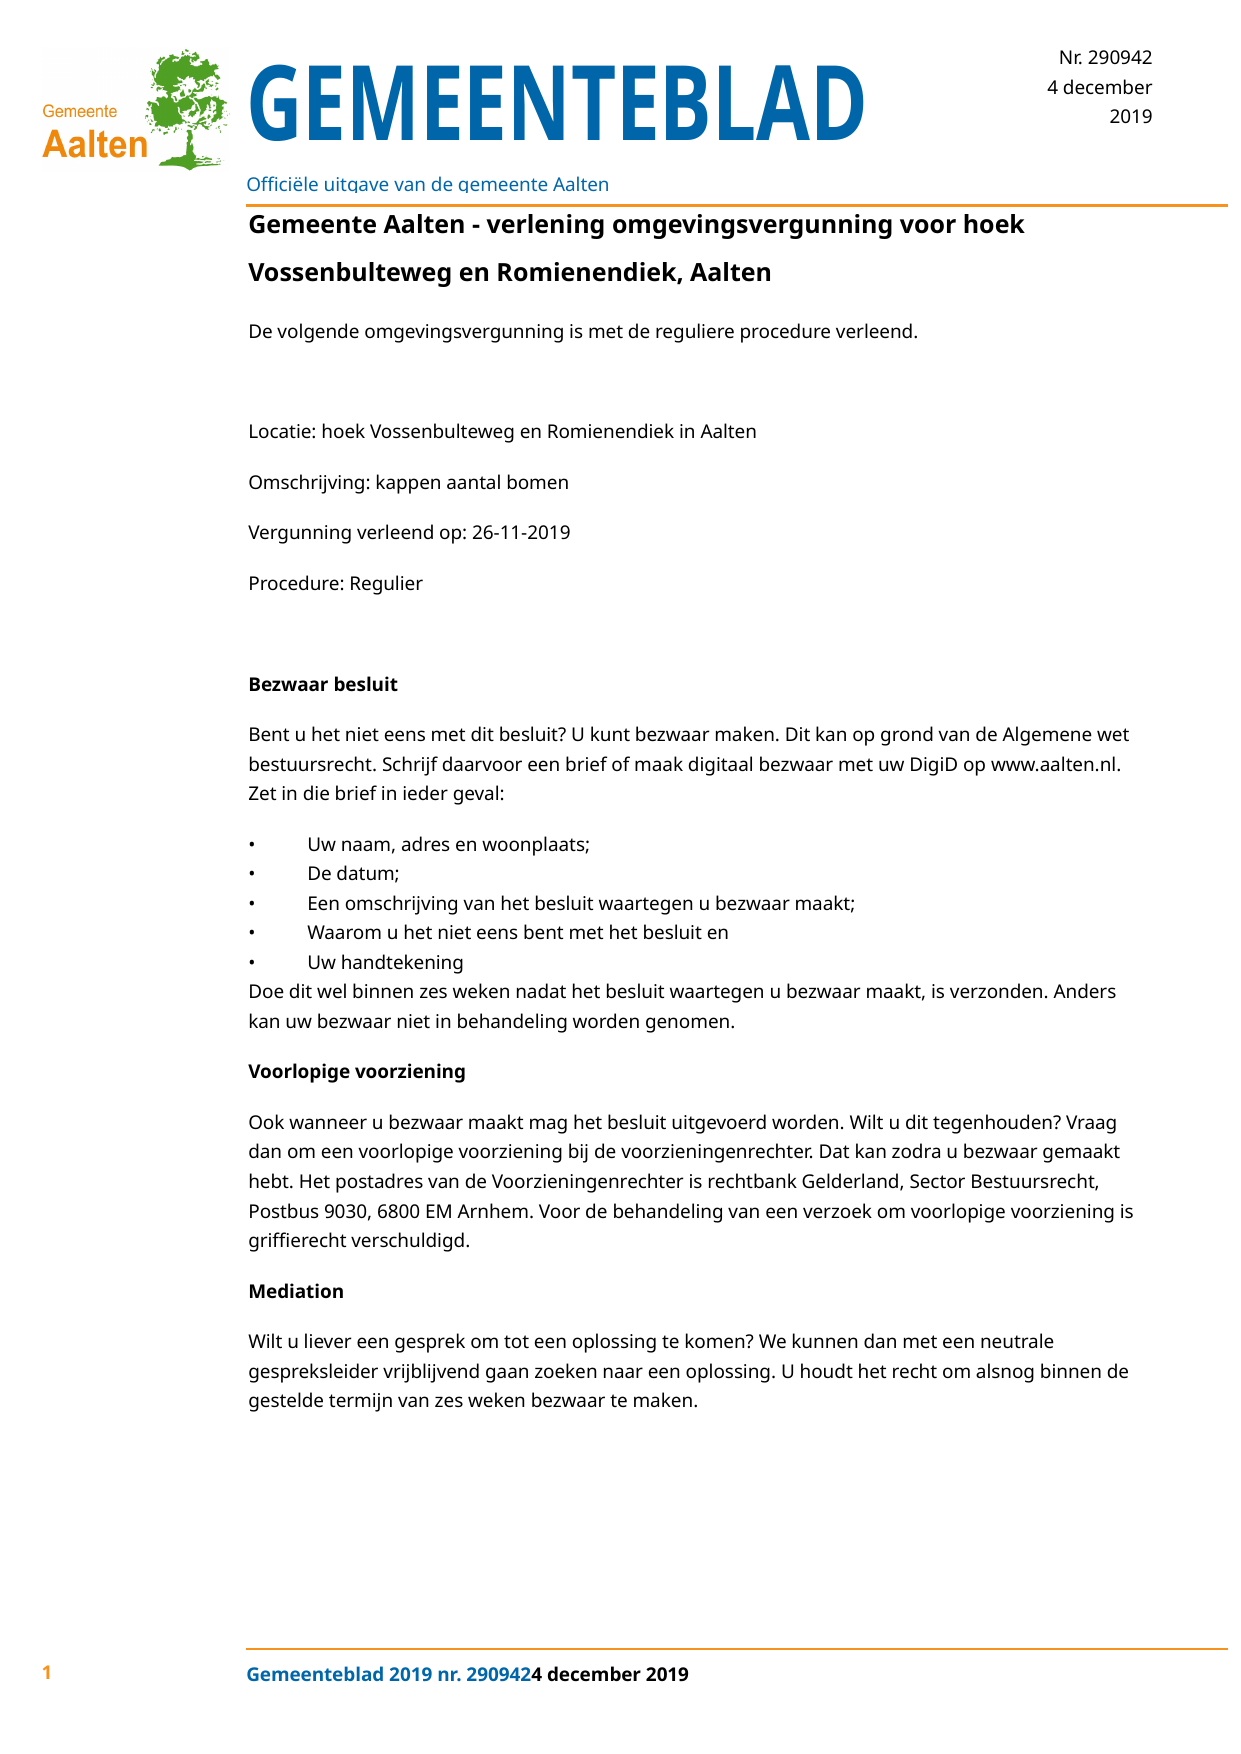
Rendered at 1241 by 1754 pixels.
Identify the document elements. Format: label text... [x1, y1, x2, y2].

list Uw naam, adres en woonplaats; [248, 831, 1152, 857]
text Wilt u liever een gesprek om tot een oplossing te komen? We kunnen dan met een neutrale gespreksleider vrijblijvend gaan zoeken naar een oplossing. U houdt het recht om alsnog binnen de gestelde termijn van zes weken bezwaar te maken. [248, 1328, 1152, 1413]
text Voorlopige voorziening [248, 1059, 1152, 1084]
text Mediation [248, 1278, 1152, 1304]
text Omschrijving: kappen aantal bomen [248, 469, 1152, 495]
picture [41, 47, 231, 172]
list Waarom u het niet eens bent met het besluit en [248, 919, 1152, 945]
list De datum; [248, 860, 1152, 886]
text Procedure: Regulier [248, 570, 1152, 596]
text Locatie: hoek Vossenbulteweg en Romienendiek in Aalten [248, 419, 1152, 444]
text Bezwaar besluit [248, 671, 1152, 697]
text Ook wanneer u bezwaar maakt mag het besluit uitgevoerd worden. Wilt u dit tegenhouden? Vraag dan om een voorlopige voorziening bij de voorzieningenrechter. Dat kan zodra u bezwaar gemaakt hebt. Het postadres van de Voorzieningenrechter is rechtbank Gelderland, Sector Bestuursrecht, Postbus 9030, 6800 EM Arnhem. Voor de behandeling van een verzoek om voorlopige voorziening is griffierecht verschuldigd. [248, 1109, 1152, 1253]
text De volgende omgevingsvergunning is met de reguliere procedure verleend. [248, 318, 1152, 344]
text Bent u het niet eens met dit besluit? U kunt bezwaar maken. Dit kan op grond van de Algemene wet bestuursrecht. Schrijf daarvoor een brief of maak digitaal bezwaar met uw DigiD op www.aalten.nl. Zet in die brief in ieder geval: [248, 721, 1152, 806]
list Een omschrijving van het besluit waartegen u bezwaar maakt; [248, 890, 1152, 916]
text Gemeente Aalten - verlening omgevingsvergunning voor hoek Vossenbulteweg en Romienendiek, Aalten [248, 207, 1152, 288]
list Uw handtekening [248, 949, 1152, 975]
text Doe dit wel binnen zes weken nadat het besluit waartegen u bezwaar maakt, is verzonden. Anders kan uw bezwaar niet in behandeling worden genomen. [248, 979, 1152, 1034]
text Vergunning verleend op: 26-11-2019 [248, 519, 1152, 545]
